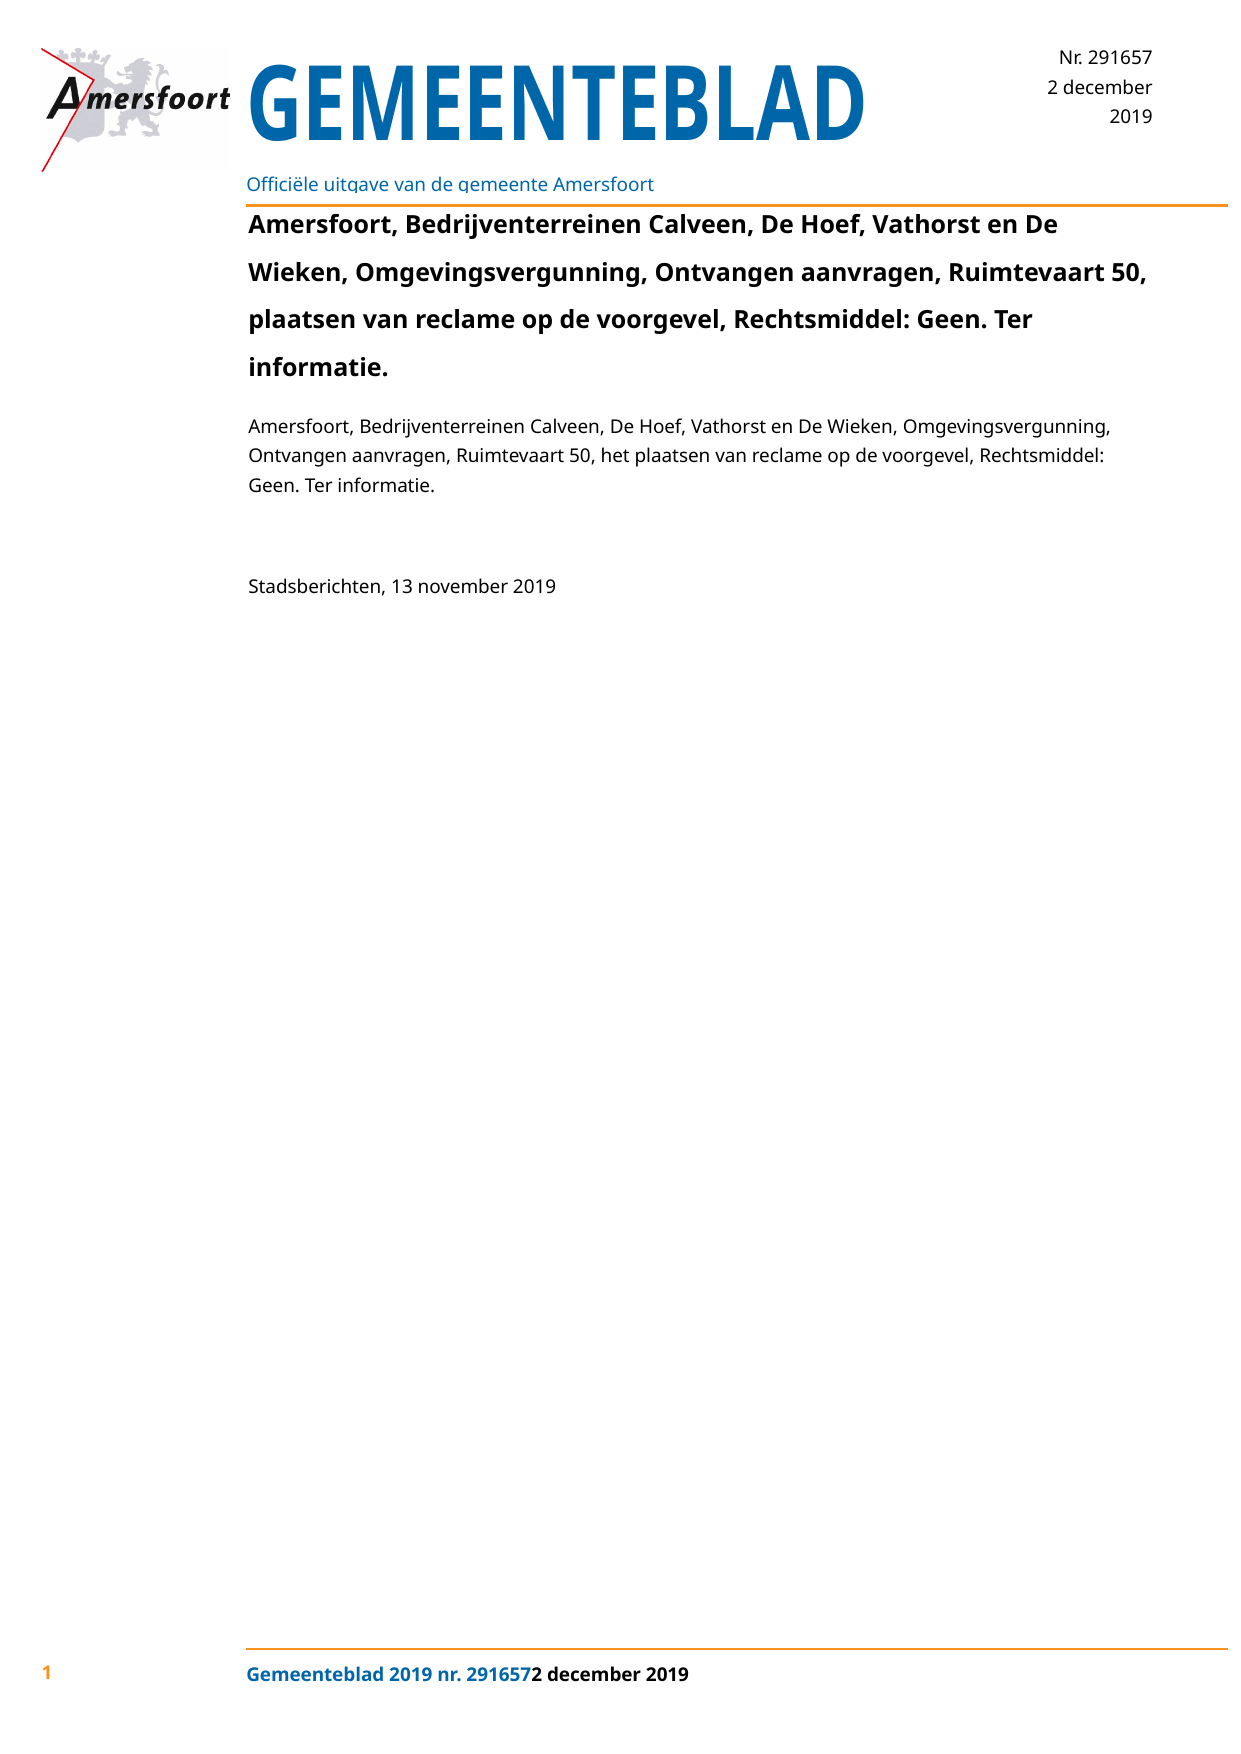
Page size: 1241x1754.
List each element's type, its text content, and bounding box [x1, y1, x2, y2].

text Stadsberichten, 13 november 2019 [248, 573, 1152, 599]
text Amersfoort, Bedrijventerreinen Calveen, De Hoef, Vathorst en De Wieken, Omgevingsvergunning, Ontvangen aanvragen, Ruimtevaart 50, het plaatsen van reclame op de voorgevel, Rechtsmiddel: Geen. Ter informatie. [248, 413, 1152, 498]
text Amersfoort, Bedrijventerreinen Calveen, De Hoef, Vathorst en De Wieken, Omgevingsvergunning, Ontvangen aanvragen, Ruimtevaart 50, plaatsen van reclame op de voorgevel, Rechtsmiddel: Geen. Ter informatie. [248, 207, 1152, 384]
picture [41, 47, 231, 172]
